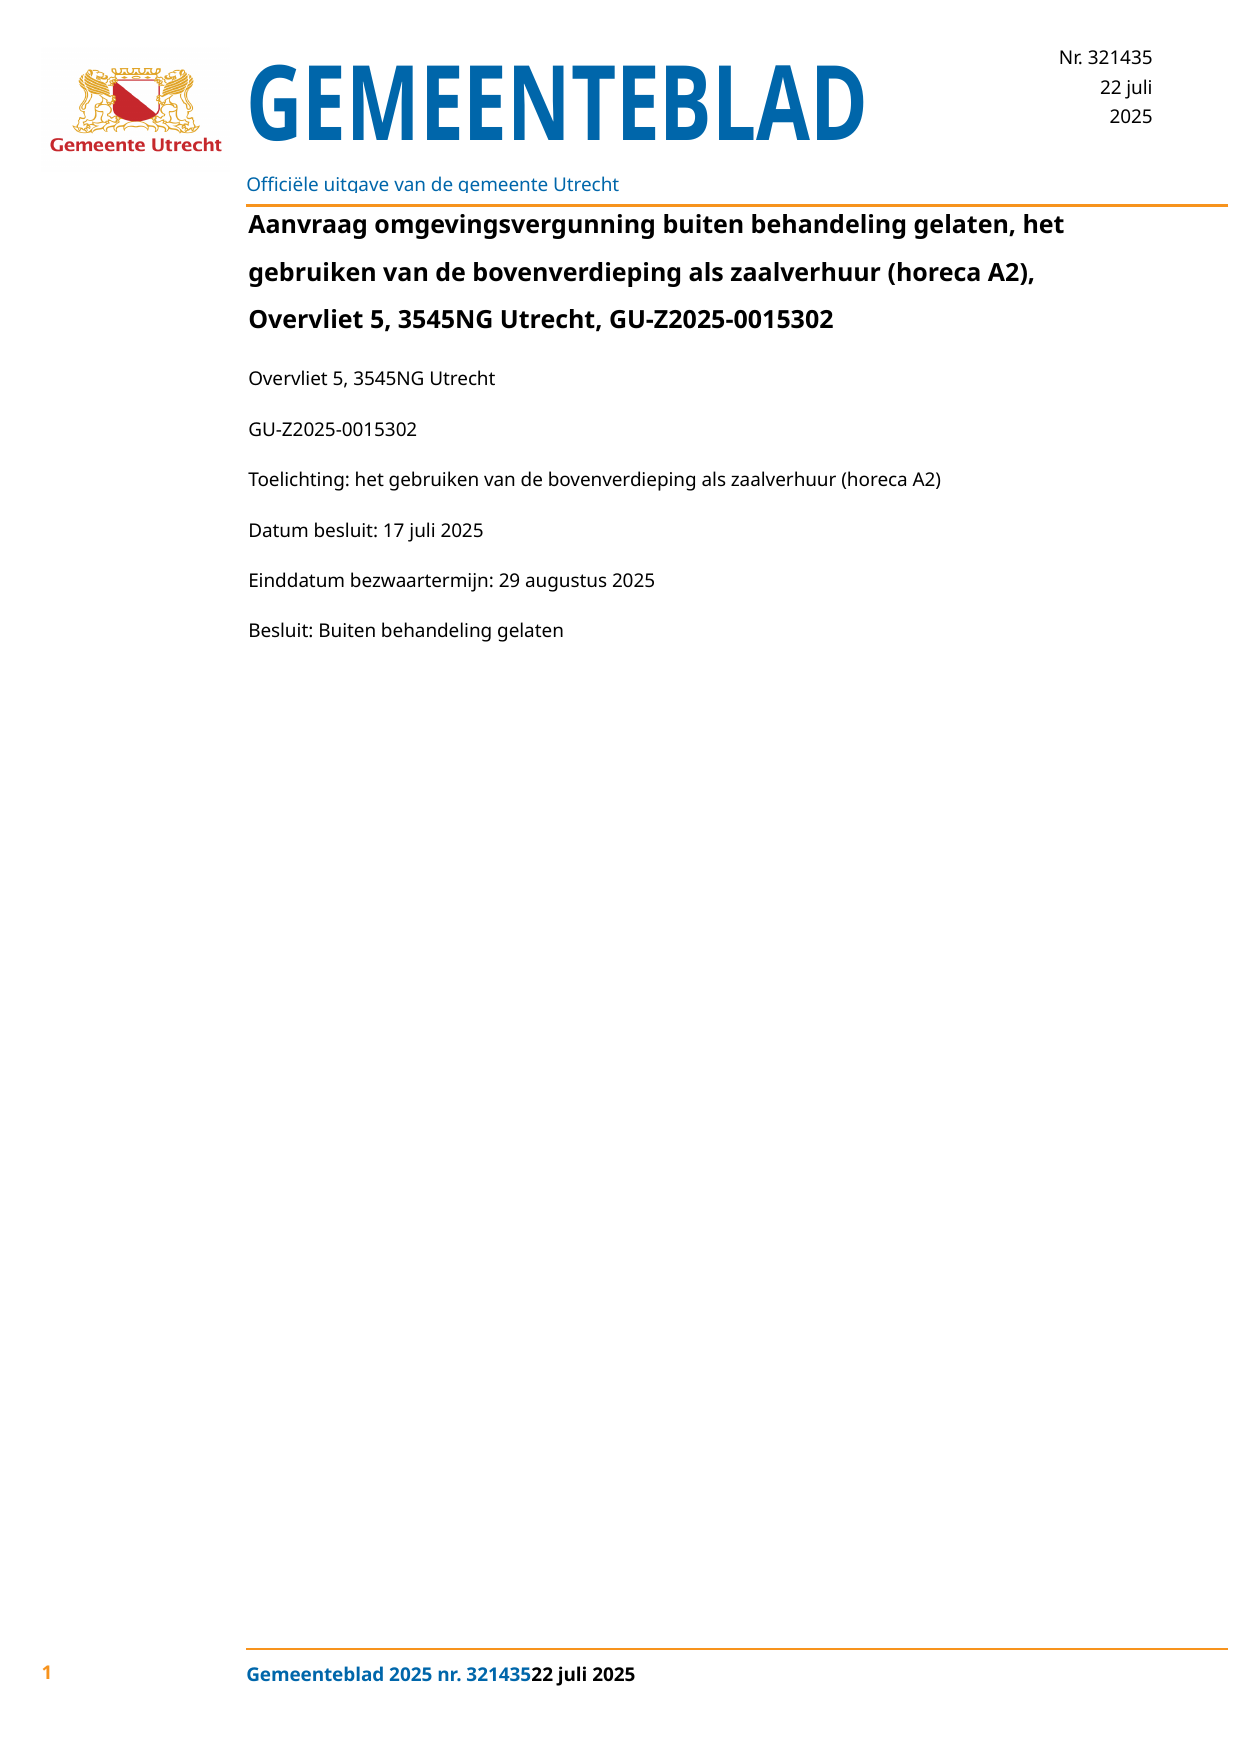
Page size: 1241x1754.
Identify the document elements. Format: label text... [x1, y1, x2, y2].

text Datum besluit: 17 juli 2025 [248, 517, 1152, 542]
text Besluit: Buiten behandeling gelaten [248, 618, 1152, 643]
text Aanvraag omgevingsvergunning buiten behandeling gelaten, het gebruiken van de bovenverdieping als zaalverhuur (horeca A2), Overvliet 5, 3545NG Utrecht, GU-Z2025-0015302 [248, 207, 1152, 336]
text Toelichting: het gebruiken van de bovenverdieping als zaalverhuur (horeca A2) [248, 466, 1152, 492]
text Einddatum bezwaartermijn: 29 augustus 2025 [248, 567, 1152, 593]
text GU-Z2025-0015302 [248, 416, 1152, 442]
picture [41, 47, 231, 172]
text Overvliet 5, 3545NG Utrecht [248, 366, 1152, 391]
